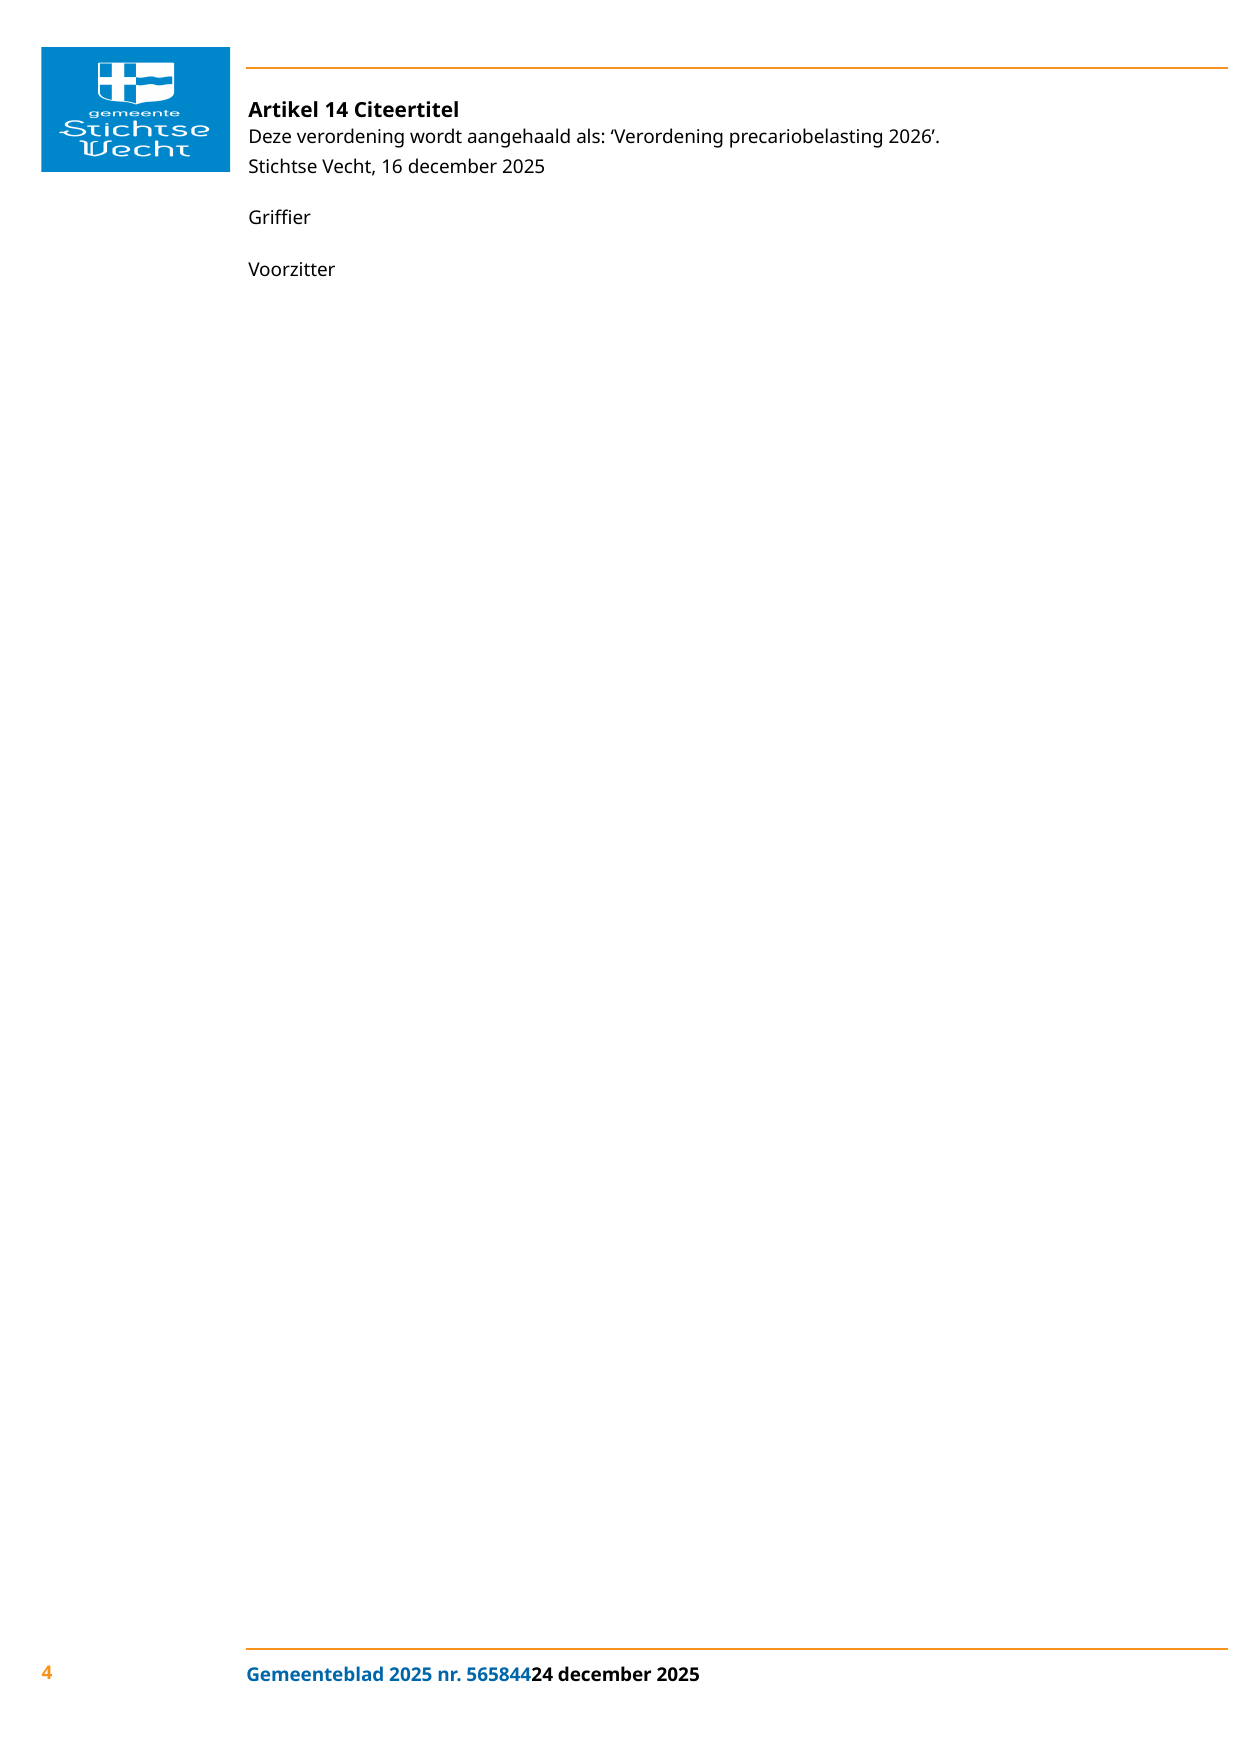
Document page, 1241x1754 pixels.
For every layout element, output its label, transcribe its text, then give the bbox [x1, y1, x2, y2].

text Stichtse Vecht, 16 december 2025 [248, 153, 1152, 178]
picture [137, 63, 174, 103]
text Deze verordening wordt aangehaald als: ‘Verordening precariobelasting 2026’. [248, 123, 1152, 149]
text Griffier [248, 204, 1152, 230]
text Voorzitter [248, 256, 1152, 281]
text Artikel 14 Citeertitel [248, 95, 1152, 123]
picture [99, 63, 135, 101]
